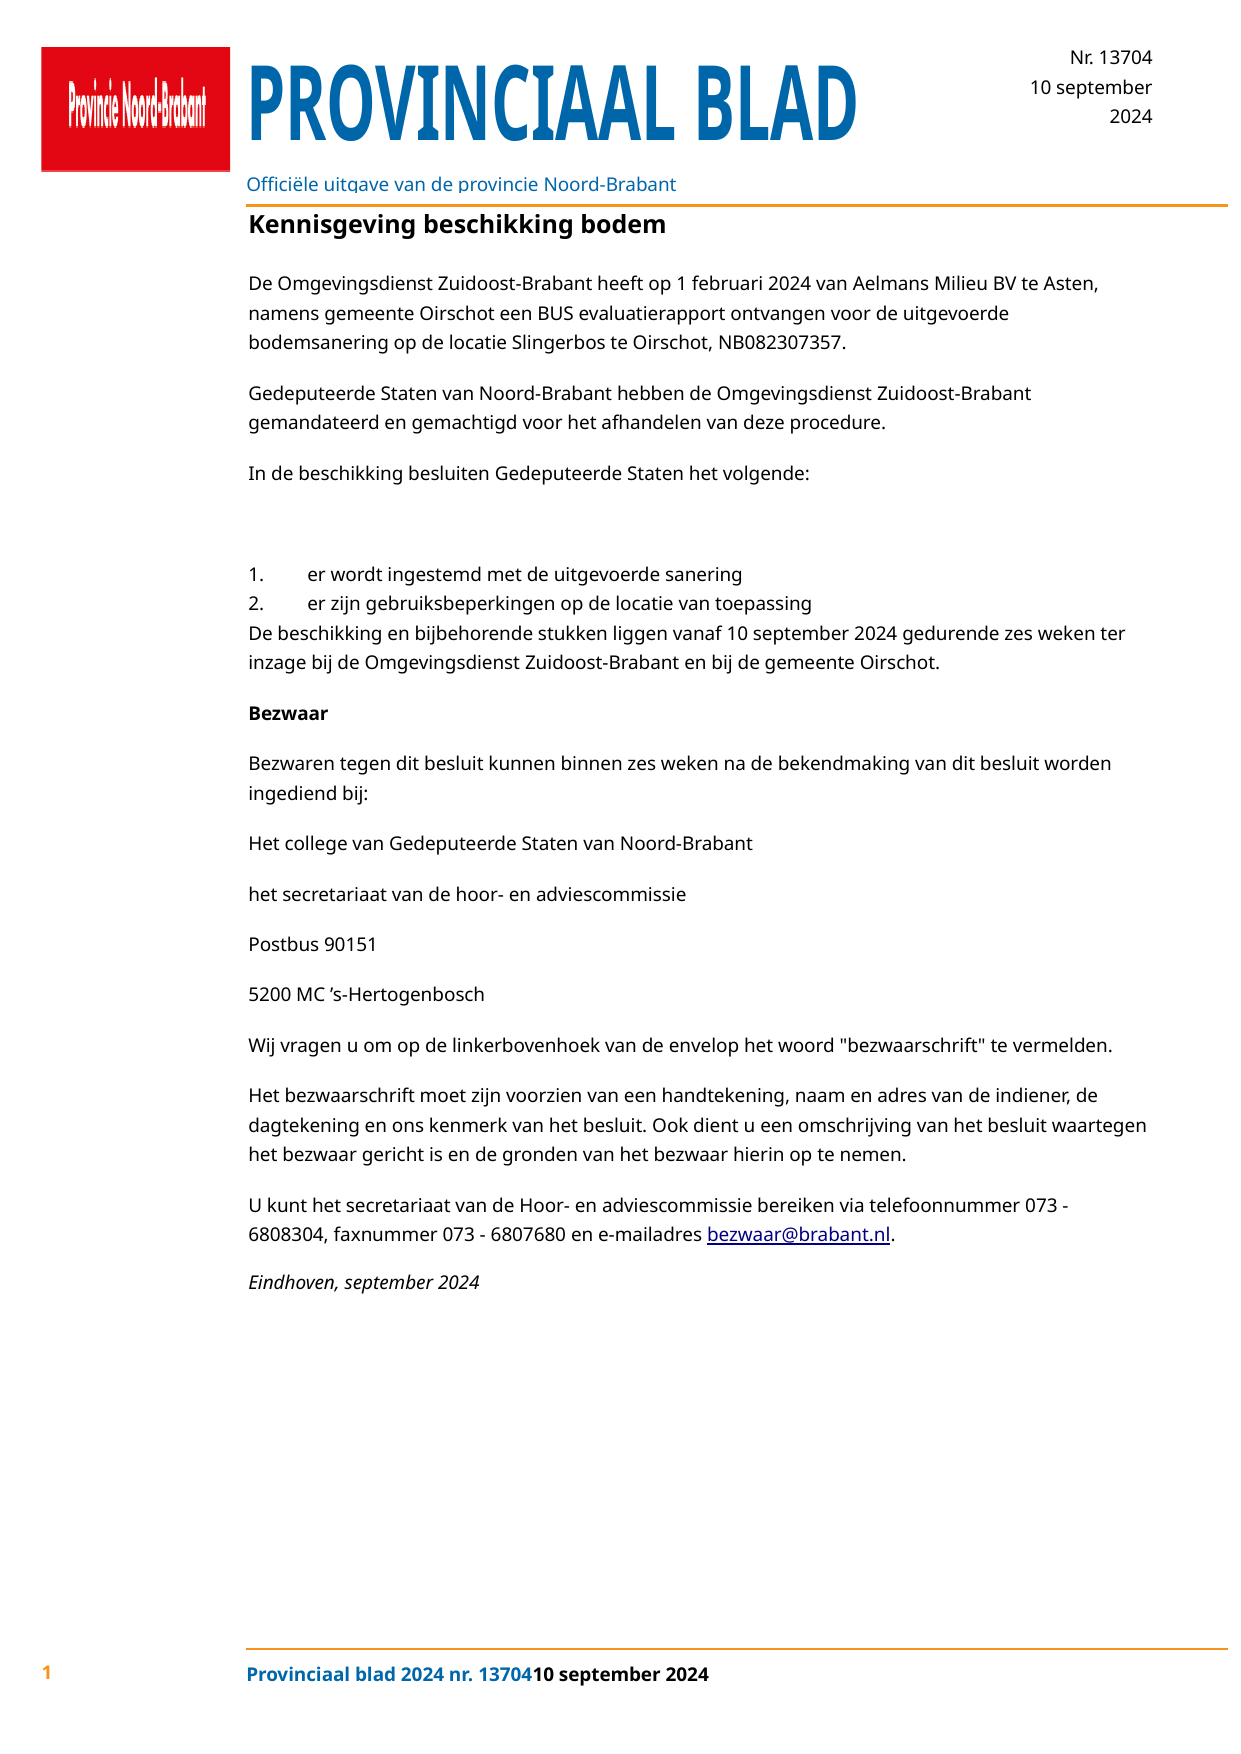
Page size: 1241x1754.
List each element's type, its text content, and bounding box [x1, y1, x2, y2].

text 5200 MC ’s-Hertogenbosch [248, 982, 1152, 1007]
picture [41, 47, 231, 172]
text Het bezwaarschrift moet zijn voorzien van een handtekening, naam en adres van de indiener, de dagtekening en ons kenmerk van het besluit. Ook dient u een omschrijving van het besluit waartegen het bezwaar gericht is en de gronden van het bezwaar hierin op te nemen. [248, 1082, 1152, 1167]
text Bezwaar [248, 700, 1152, 726]
text Bezwaren tegen dit besluit kunnen binnen zes weken na de bekendmaking van dit besluit worden ingediend bij: [248, 750, 1152, 806]
list er zijn gebruiksbeperkingen op de locatie van toepassing [248, 590, 1152, 616]
text Gedeputeerde Staten van Noord-Brabant hebben de Omgevingsdienst Zuidoost-Brabant gemandateerd en gemachtigd voor het afhandelen van deze procedure. [248, 380, 1152, 435]
text Eindhoven, september 2024 [248, 1269, 1152, 1295]
text Het college van Gedeputeerde Staten van Noord-Brabant [248, 830, 1152, 856]
text In de beschikking besluiten Gedeputeerde Staten het volgende: [248, 460, 1152, 486]
text De Omgevingsdienst Zuidoost-Brabant heeft op 1 februari 2024 van Aelmans Milieu BV te Asten, namens gemeente Oirschot een BUS evaluatierapport ontvangen voor de uitgevoerde bodemsanering op de locatie Slingerbos te Oirschot, NB082307357. [248, 270, 1152, 355]
text Postbus 90151 [248, 931, 1152, 957]
text U kunt het secretariaat van de Hoor- en adviescommissie bereiken via telefoonnummer 073 - 6808304, faxnummer 073 - 6807680 en e-mailadres bezwaar@brabant.nl. [248, 1192, 1152, 1247]
text Wij vragen u om op de linkerbovenhoek van de envelop het woord "bezwaarschrift" te vermelden. [248, 1032, 1152, 1058]
list er wordt ingestemd met de uitgevoerde sanering [248, 561, 1152, 586]
text Kennisgeving beschikking bodem [248, 207, 1152, 241]
text De beschikking en bijbehorende stukken liggen vanaf 10 september 2024 gedurende zes weken ter inzage bij de Omgevingsdienst Zuidoost-Brabant en bij de gemeente Oirschot. [248, 620, 1152, 675]
text het secretariaat van de hoor- en adviescommissie [248, 881, 1152, 906]
